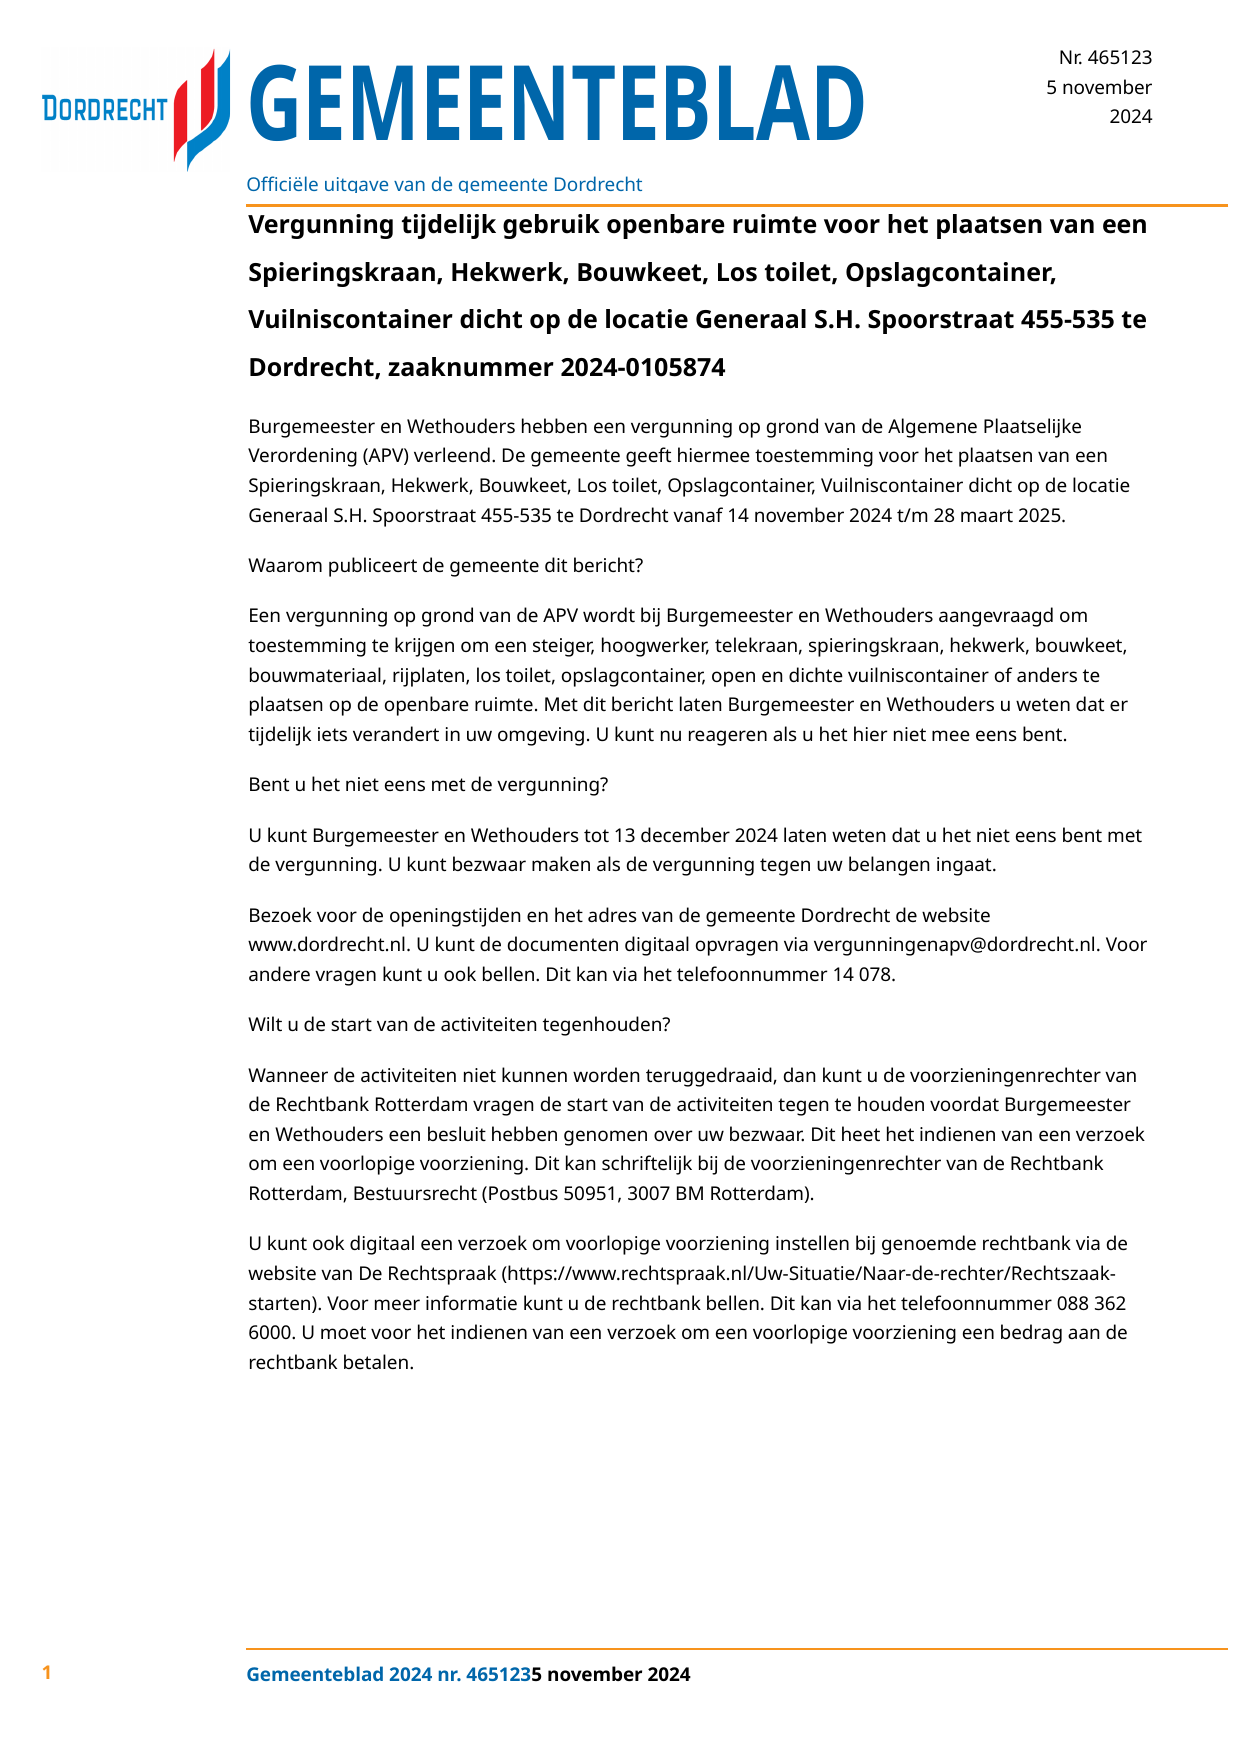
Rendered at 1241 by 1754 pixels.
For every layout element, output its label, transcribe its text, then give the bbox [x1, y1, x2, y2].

text Burgemeester en Wethouders hebben een vergunning op grond van de Algemene Plaatselijke Verordening (APV) verleend. De gemeente geeft hiermee toestemming voor het plaatsen van een Spieringskraan, Hekwerk, Bouwkeet, Los toilet, Opslagcontainer, Vuilniscontainer dicht op de locatie Generaal S.H. Spoorstraat 455-535 te Dordrecht vanaf 14 november 2024 t/m 28 maart 2025. [248, 413, 1152, 528]
text Een vergunning op grond van de APV wordt bij Burgemeester en Wethouders aangevraagd om toestemming te krijgen om een steiger, hoogwerker, telekraan, spieringskraan, hekwerk, bouwkeet, bouwmateriaal, rijplaten, los toilet, opslagcontainer, open en dichte vuilniscontainer of anders te plaatsen op de openbare ruimte. Met dit bericht laten Burgemeester en Wethouders u weten dat er tijdelijk iets verandert in uw omgeving. U kunt nu reageren als u het hier niet mee eens bent. [248, 603, 1152, 747]
text Vergunning tijdelijk gebruik openbare ruimte voor het plaatsen van een Spieringskraan, Hekwerk, Bouwkeet, Los toilet, Opslagcontainer, Vuilniscontainer dicht op de locatie Generaal S.H. Spoorstraat 455-535 te Dordrecht, zaaknummer 2024-0105874 [248, 207, 1152, 384]
text Wanneer de activiteiten niet kunnen worden teruggedraaid, dan kunt u de voorzieningenrechter van de Rechtbank Rotterdam vragen de start van de activiteiten tegen te houden voordat Burgemeester en Wethouders een besluit hebben genomen over uw bezwaar. Dit heet het indienen van een verzoek om een voorlopige voorziening. Dit kan schriftelijk bij de voorzieningenrechter van de Rechtbank Rotterdam, Bestuursrecht (Postbus 50951, 3007 BM Rotterdam). [248, 1062, 1152, 1206]
picture [41, 47, 231, 172]
text Wilt u de start van de activiteiten tegenhouden? [248, 1011, 1152, 1037]
text Bezoek voor de openingstijden en het adres van de gemeente Dordrecht de website www.dordrecht.nl. U kunt de documenten digitaal opvragen via vergunningenapv@dordrecht.nl. Voor andere vragen kunt u ook bellen. Dit kan via het telefoonnummer 14 078. [248, 902, 1152, 987]
text U kunt Burgemeester en Wethouders tot 13 december 2024 laten weten dat u het niet eens bent met de vergunning. U kunt bezwaar maken als de vergunning tegen uw belangen ingaat. [248, 822, 1152, 877]
text U kunt ook digitaal een verzoek om voorlopige voorziening instellen bij genoemde rechtbank via de website van De Rechtspraak (https://www.rechtspraak.nl/Uw-Situatie/Naar-de-rechter/Rechtszaak-starten). Voor meer informatie kunt u de rechtbank bellen. Dit kan via het telefoonnummer 088 362 6000. U moet voor het indienen van een verzoek om een voorlopige voorziening een bedrag aan de rechtbank betalen. [248, 1231, 1152, 1375]
text Bent u het niet eens met de vergunning? [248, 771, 1152, 797]
text Waarom publiceert de gemeente dit bericht? [248, 552, 1152, 578]
